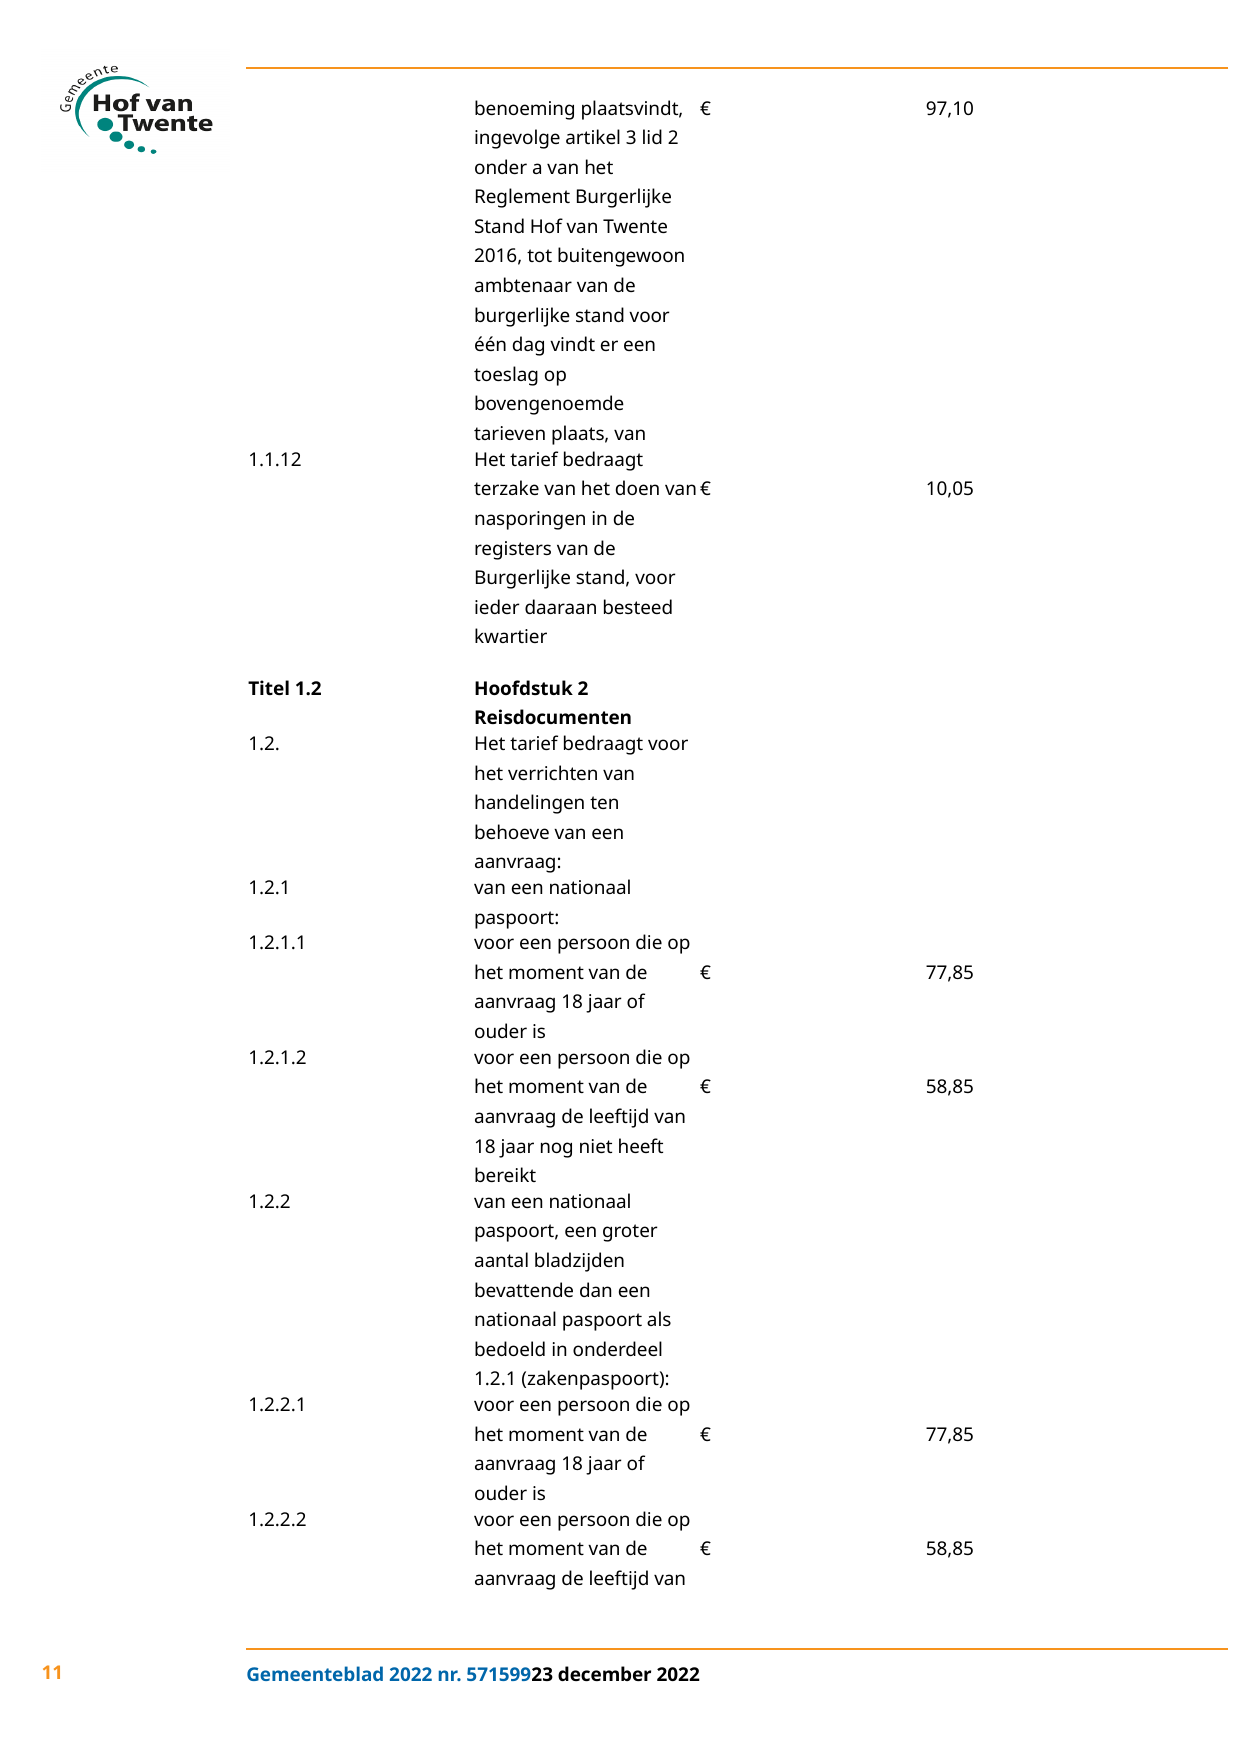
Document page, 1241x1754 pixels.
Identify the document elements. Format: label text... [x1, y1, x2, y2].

table_cell € [700, 1391, 926, 1506]
table_cell 1.2.1.1 [248, 930, 474, 1044]
table_cell € [700, 1506, 926, 1591]
table_cell [926, 1188, 1152, 1391]
table_cell 1.2.1 [248, 874, 474, 929]
table_cell 1.2.2.1 [248, 1391, 474, 1506]
table_cell voor een persoon die op het moment van de aanvraag de leeftijd van 18 jaar nog niet heeft bereikt [474, 1044, 700, 1188]
table_cell 1.1.12 [248, 446, 474, 649]
table_cell van een nationaal paspoort: [474, 874, 700, 929]
table_cell € [700, 1044, 926, 1188]
table_cell [248, 649, 474, 675]
picture [41, 47, 231, 172]
table_cell 1.2.1.2 [248, 1044, 474, 1188]
table_cell van een nationaal paspoort, een groter aantal bladzijden bevattende dan een nationaal paspoort als bedoeld in onderdeel 1.2.1 (zakenpaspoort): [474, 1188, 700, 1391]
table_cell 58,85 [926, 1044, 1152, 1188]
table_cell Hoofdstuk 2 Reisdocumenten [474, 675, 700, 730]
table_cell 1.2.2.2 [248, 1506, 474, 1591]
table_cell [474, 649, 700, 675]
table_cell Titel 1.2 [248, 675, 474, 730]
table_cell benoeming plaatsvindt, ingevolge artikel 3 lid 2 onder a van het Reglement Burgerlijke Stand Hof van Twente 2016, tot buitengewoon ambtenaar van de burgerlijke stand voor één dag vindt er een toeslag op bovengenoemde tarieven plaats, van [474, 95, 700, 446]
table_cell [700, 874, 926, 929]
table_cell [700, 675, 926, 730]
table_cell 58,85 [926, 1506, 1152, 1591]
table_cell Het tarief bedraagt voor het verrichten van handelingen ten behoeve van een aanvraag: [474, 730, 700, 874]
table_cell 97,10 [926, 95, 1152, 446]
table_cell 1.2.2 [248, 1188, 474, 1391]
table_cell [926, 730, 1152, 874]
table_cell 77,85 [926, 1391, 1152, 1506]
table_cell [248, 95, 474, 446]
table_cell voor een persoon die op het moment van de aanvraag 18 jaar of ouder is [474, 1391, 700, 1506]
table_cell [926, 675, 1152, 730]
table_cell € [700, 446, 926, 649]
table_cell 77,85 [926, 930, 1152, 1044]
table_cell [926, 874, 1152, 929]
table_cell voor een persoon die op het moment van de aanvraag de leeftijd van [474, 1506, 700, 1591]
table_cell voor een persoon die op het moment van de aanvraag 18 jaar of ouder is [474, 930, 700, 1044]
table_cell [700, 730, 926, 874]
table_cell Het tarief bedraagt terzake van het doen van nasporingen in de registers van de Burgerlijke stand, voor ieder daaraan besteed kwartier [474, 446, 700, 649]
table_cell [926, 649, 1152, 675]
table_cell [700, 649, 926, 675]
table_cell € [700, 95, 926, 446]
table_cell € [700, 930, 926, 1044]
table_cell [700, 1188, 926, 1391]
table_cell 10,05 [926, 446, 1152, 649]
table_cell 1.2. [248, 730, 474, 874]
